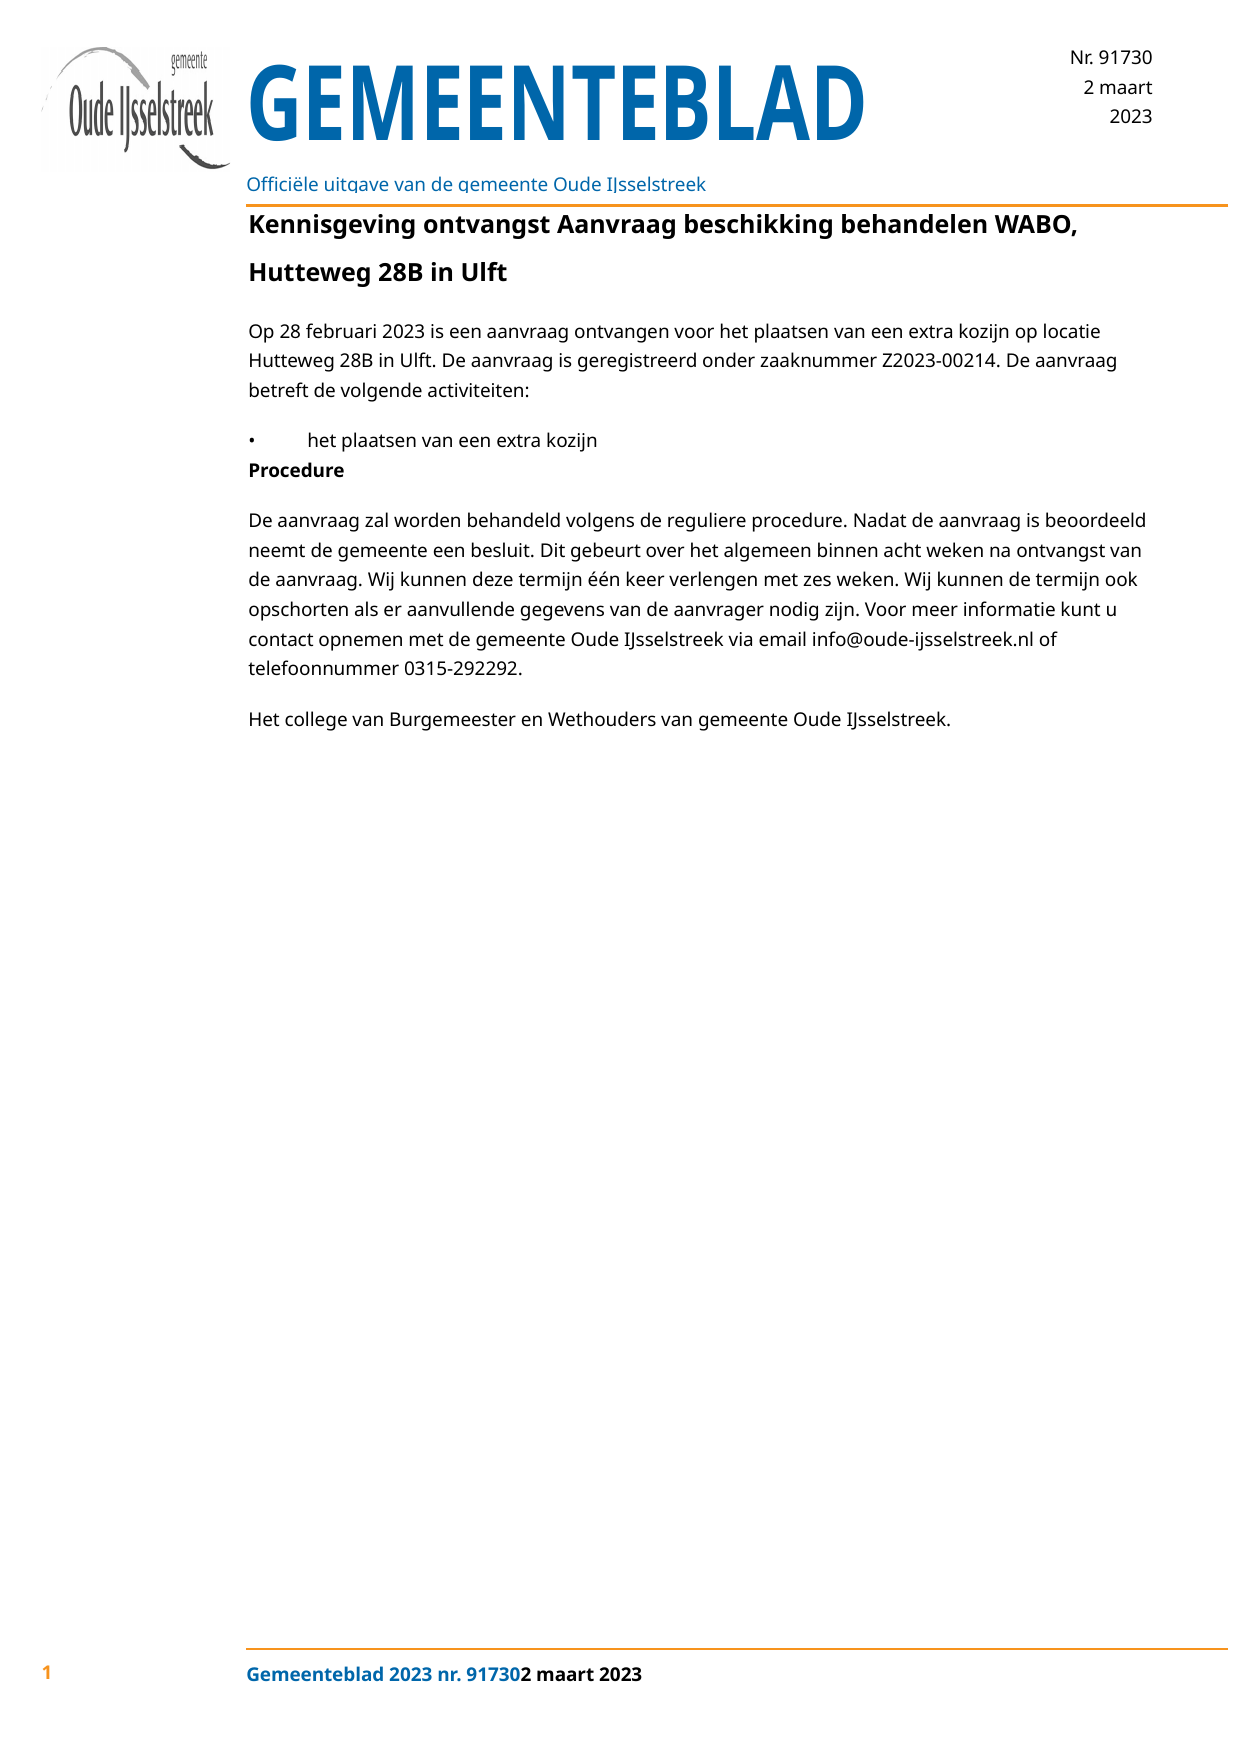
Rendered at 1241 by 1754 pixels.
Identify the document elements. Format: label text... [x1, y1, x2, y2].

text Kennisgeving ontvangst Aanvraag beschikking behandelen WABO, Hutteweg 28B in Ulft [248, 207, 1152, 288]
list het plaatsen van een extra kozijn [248, 427, 1152, 453]
picture [41, 47, 231, 172]
text Procedure [248, 457, 1152, 483]
text De aanvraag zal worden behandeld volgens de reguliere procedure. Nadat de aanvraag is beoordeeld neemt de gemeente een besluit. Dit gebeurt over het algemeen binnen acht weken na ontvangst van de aanvraag. Wij kunnen deze termijn één keer verlengen met zes weken. Wij kunnen de termijn ook opschorten als er aanvullende gegevens van de aanvrager nodig zijn. Voor meer informatie kunt u contact opnemen met de gemeente Oude IJsselstreek via email info@oude-ijsselstreek.nl of telefoonnummer 0315-292292. [248, 507, 1152, 681]
text Het college van Burgemeester en Wethouders van gemeente Oude IJsselstreek. [248, 706, 1152, 732]
text Op 28 februari 2023 is een aanvraag ontvangen voor het plaatsen van een extra kozijn op locatie Hutteweg 28B in Ulft. De aanvraag is geregistreerd onder zaaknummer Z2023-00214. De aanvraag betreft de volgende activiteiten: [248, 318, 1152, 403]
